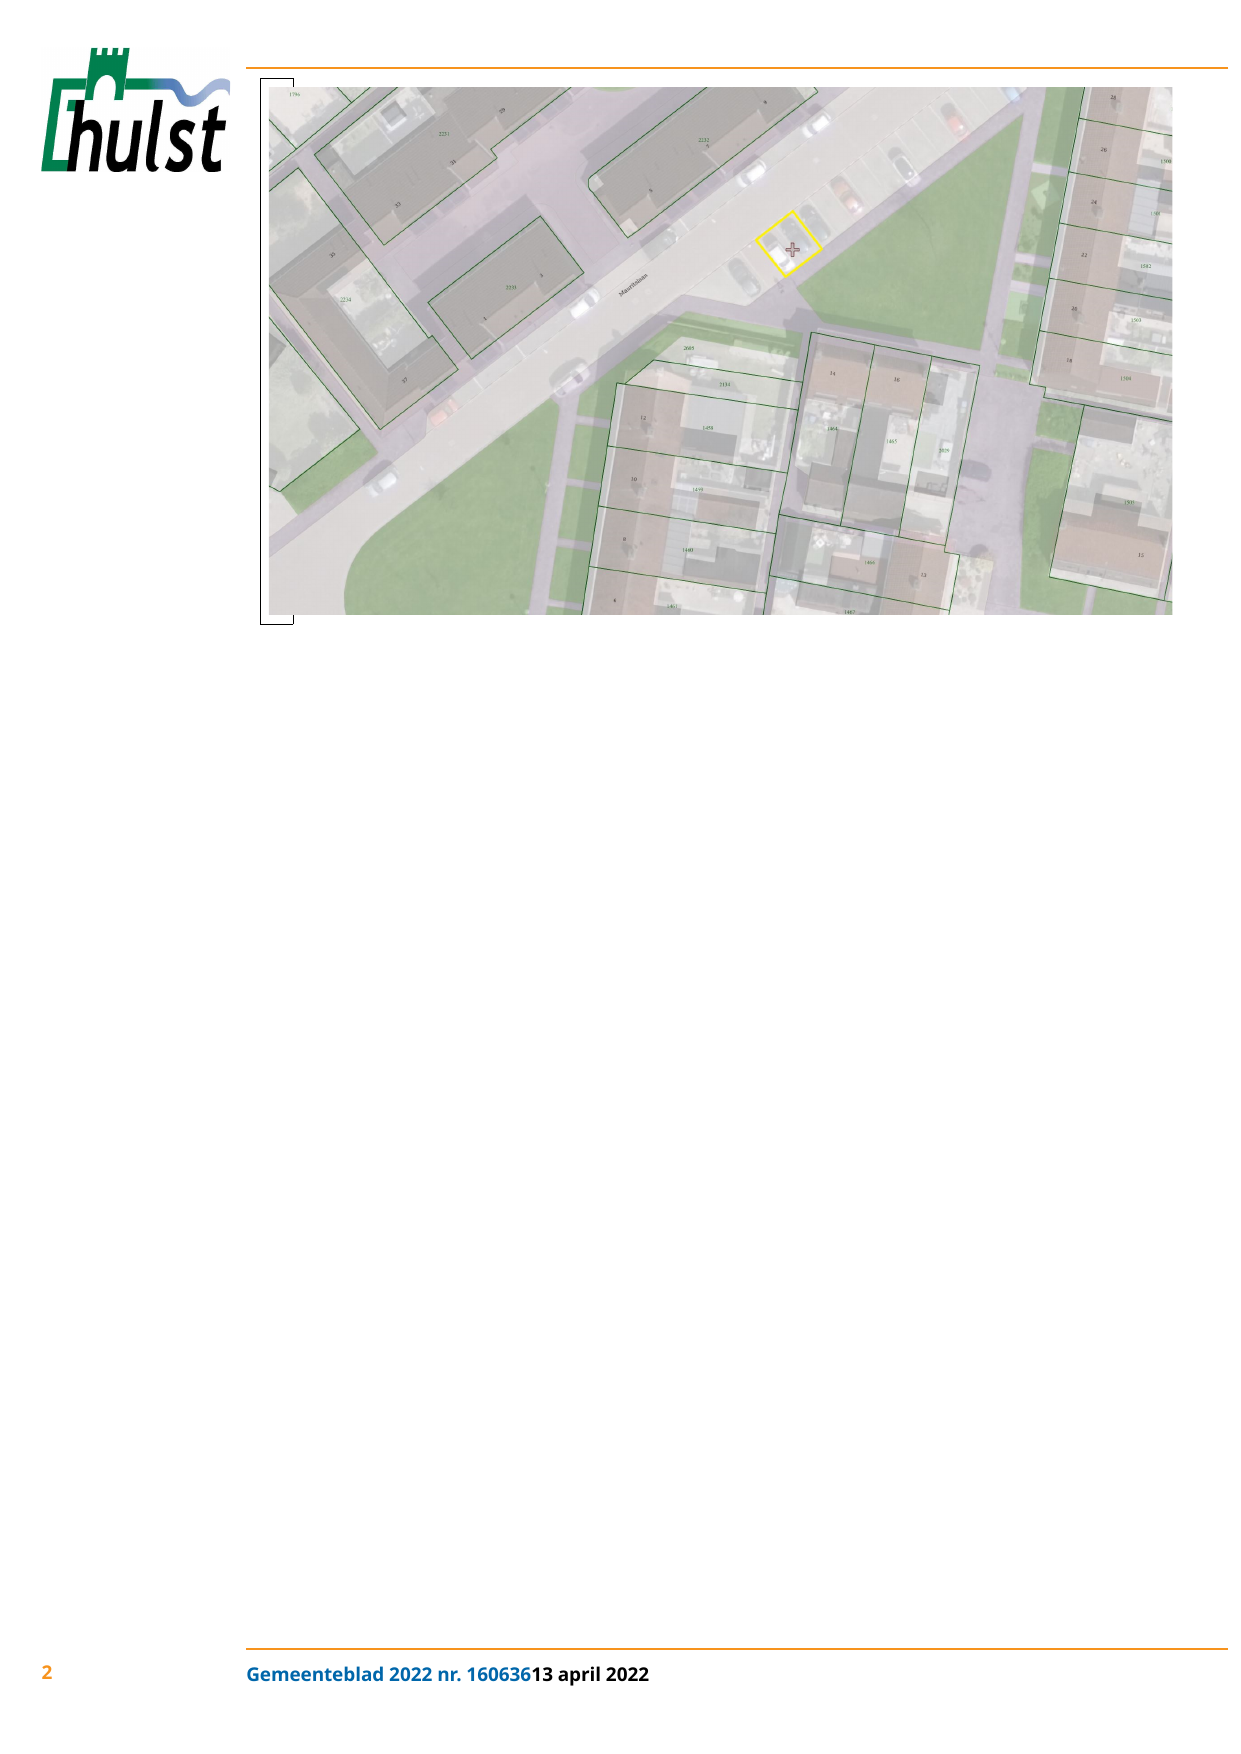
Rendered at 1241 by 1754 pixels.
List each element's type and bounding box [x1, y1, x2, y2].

picture [268, 87, 1173, 615]
picture [41, 47, 231, 172]
